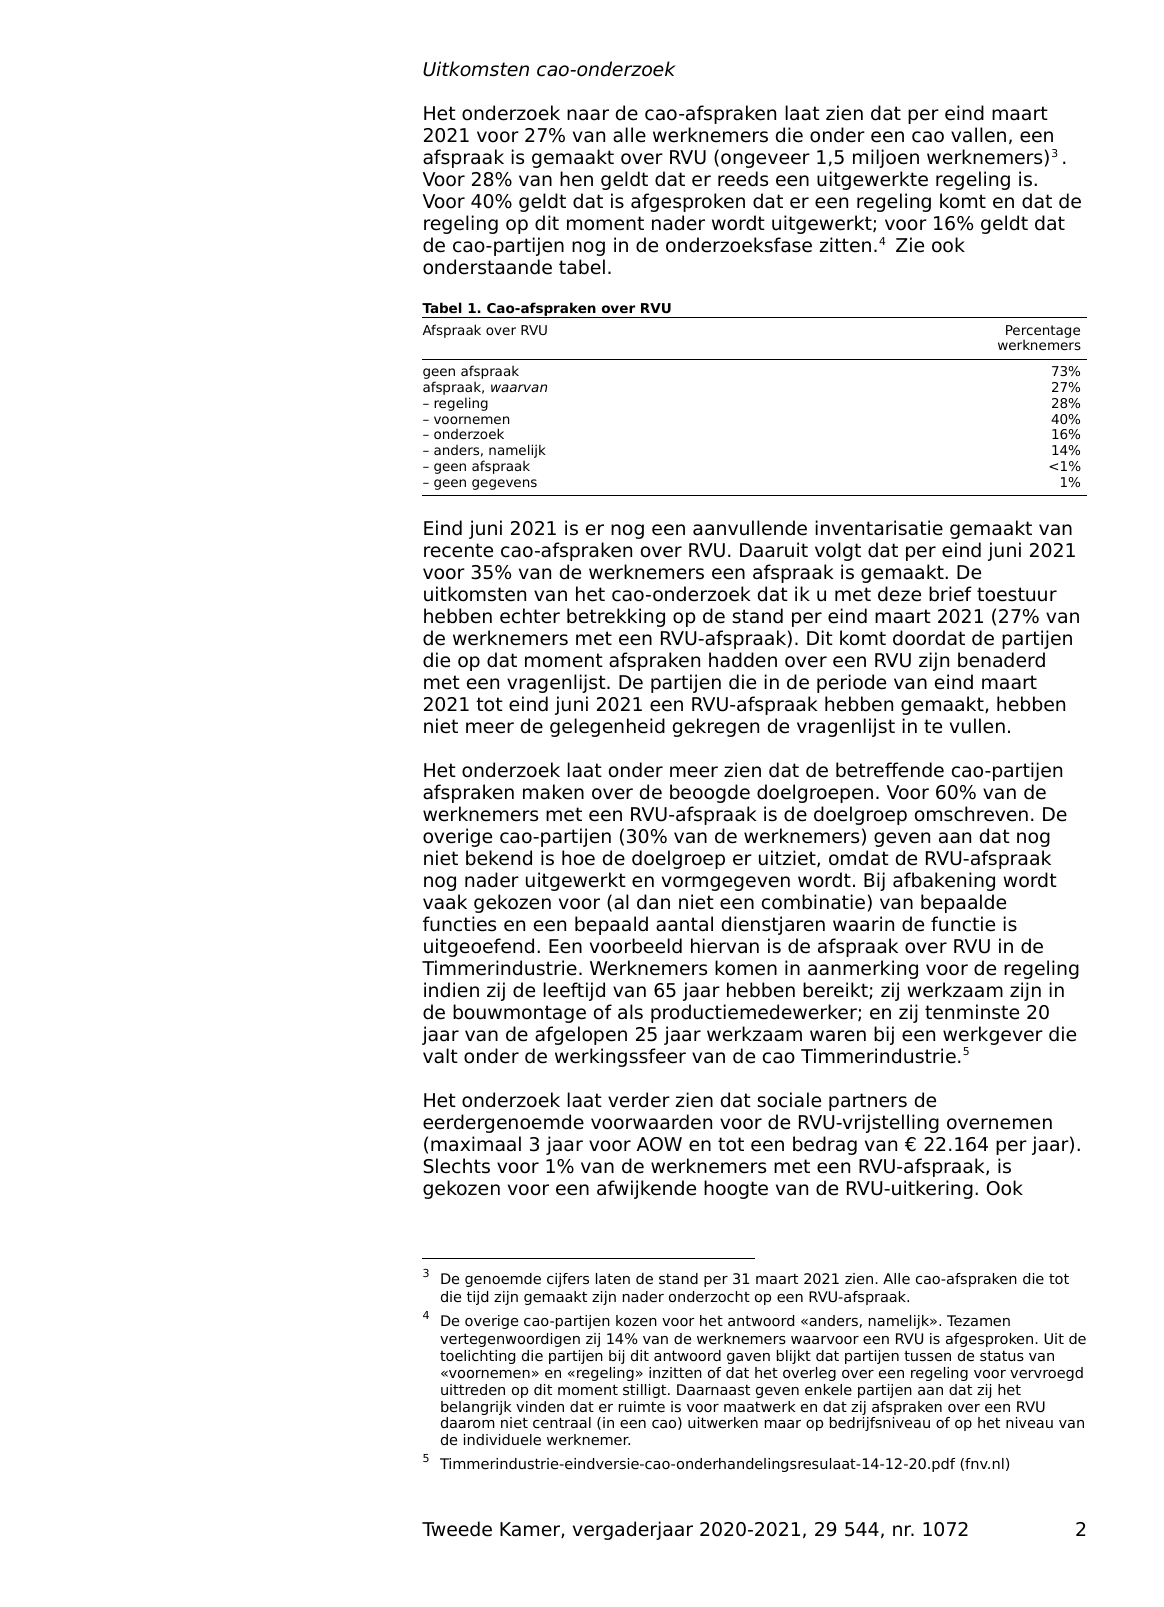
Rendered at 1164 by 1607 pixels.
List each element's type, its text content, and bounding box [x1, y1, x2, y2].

table_header Tabel 1. Cao-afspraken over RVU [422, 301, 1087, 317]
table_cell geen afspraak [422, 360, 954, 380]
table_cell Percentage werknemers [954, 318, 1087, 358]
text De genoemde cijfers laten de stand per 31 maart 2021 zien. Alle cao-afspraken die tot die tijd zijn gemaakt zijn nader onderzocht op een RVU-afspraak. [422, 1267, 1087, 1306]
table_cell 14% [954, 443, 1087, 459]
table_cell – anders, namelijk [422, 443, 954, 459]
table_cell Afspraak over RVU [422, 318, 954, 358]
table_cell 73% [954, 360, 1087, 380]
table_cell – geen gegevens [422, 474, 954, 495]
table_cell – voornemen [422, 411, 954, 427]
subtitle Uitkomsten cao-onderzoek [422, 59, 1087, 81]
text Het onderzoek naar de cao-afspraken laat zien dat per eind maart 2021 voor 27% van alle werknemers die onder een cao vallen, een afspraak is gemaakt over RVU (ongeveer 1,5 miljoen werknemers). Voor 28% van hen geldt dat er reeds een uitgewerkte regeling is. Voor 40% geldt dat is afgesproken dat er een regeling komt en dat de regeling op dit moment nader wordt uitgewerkt; voor 16% geldt dat de cao-partijen nog in de onderzoeksfase zitten. Zie ook onderstaande tabel. [422, 103, 1087, 279]
table_cell afspraak, waarvan [422, 380, 954, 396]
table_cell 40% [954, 411, 1087, 427]
table_cell 1% [954, 474, 1087, 495]
table_cell – onderzoek [422, 427, 954, 443]
table_cell 27% [954, 380, 1087, 396]
text Eind juni 2021 is er nog een aanvullende inventarisatie gemaakt van recente cao-afspraken over RVU. Daaruit volgt dat per eind juni 2021 voor 35% van de werknemers een afspraak is gemaakt. De uitkomsten van het cao-onderzoek dat ik u met deze brief toestuur hebben echter betrekking op de stand per eind maart 2021 (27% van de werknemers met een RVU-afspraak). Dit komt doordat de partijen die op dat moment afspraken hadden over een RVU zijn benaderd met een vragenlijst. De partijen die in de periode van eind maart 2021 tot eind juni 2021 een RVU-afspraak hebben gemaakt, hebben niet meer de gelegenheid gekregen de vragenlijst in te vullen. [422, 518, 1087, 738]
text De overige cao-partijen kozen voor het antwoord «anders, namelijk». Tezamen vertegenwoordigen zij 14% van de werknemers waarvoor een RVU is afgesproken. Uit de toelichting die partijen bij dit antwoord gaven blijkt dat partijen tussen de status van «voornemen» en «regeling» inzitten of dat het overleg over een regeling voor vervroegd uittreden op dit moment stilligt. Daarnaast geven enkele partijen aan dat zij het belangrijk vinden dat er ruimte is voor maatwerk en dat zij afspraken over een RVU daarom niet centraal (in een cao) uitwerken maar op bedrijfsniveau of op het niveau van de individuele werknemer. [422, 1309, 1087, 1449]
text Het onderzoek laat verder zien dat sociale partners de eerdergenoemde voorwaarden voor de RVU-vrijstelling overnemen (maximaal 3 jaar voor AOW en tot een bedrag van € 22.164 per jaar). Slechts voor 1% van de werknemers met een RVU-afspraak, is gekozen voor een afwijkende hoogte van de RVU-uitkering. Ook [422, 1090, 1087, 1200]
table_cell 16% [954, 427, 1087, 443]
table_cell 28% [954, 396, 1087, 411]
table_cell <1% [954, 459, 1087, 474]
table_cell – regeling [422, 396, 954, 411]
table_cell – geen afspraak [422, 459, 954, 474]
text Het onderzoek laat onder meer zien dat de betreffende cao-partijen afspraken maken over de beoogde doelgroepen. Voor 60% van de werknemers met een RVU-afspraak is de doelgroep omschreven. De overige cao-partijen (30% van de werknemers) geven aan dat nog niet bekend is hoe de doelgroep er uitziet, omdat de RVU-afspraak nog nader uitgewerkt en vormgegeven wordt. Bij afbakening wordt vaak gekozen voor (al dan niet een combinatie) van bepaalde functies en een bepaald aantal dienstjaren waarin de functie is uitgeoefend. Een voorbeeld hiervan is de afspraak over RVU in de Timmerindustrie. Werknemers komen in aanmerking voor de regeling indien zij de leeftijd van 65 jaar hebben bereikt; zij werkzaam zijn in de bouwmontage of als productiemedewerker; en zij tenminste 20 jaar van de afgelopen 25 jaar werkzaam waren bij een werkgever die valt onder de werkingssfeer van de cao Timmerindustrie. [422, 760, 1087, 1068]
text Timmerindustrie-eindversie-cao-onderhandelingsresulaat-14-12-20.pdf (fnv.nl) [422, 1452, 1087, 1474]
